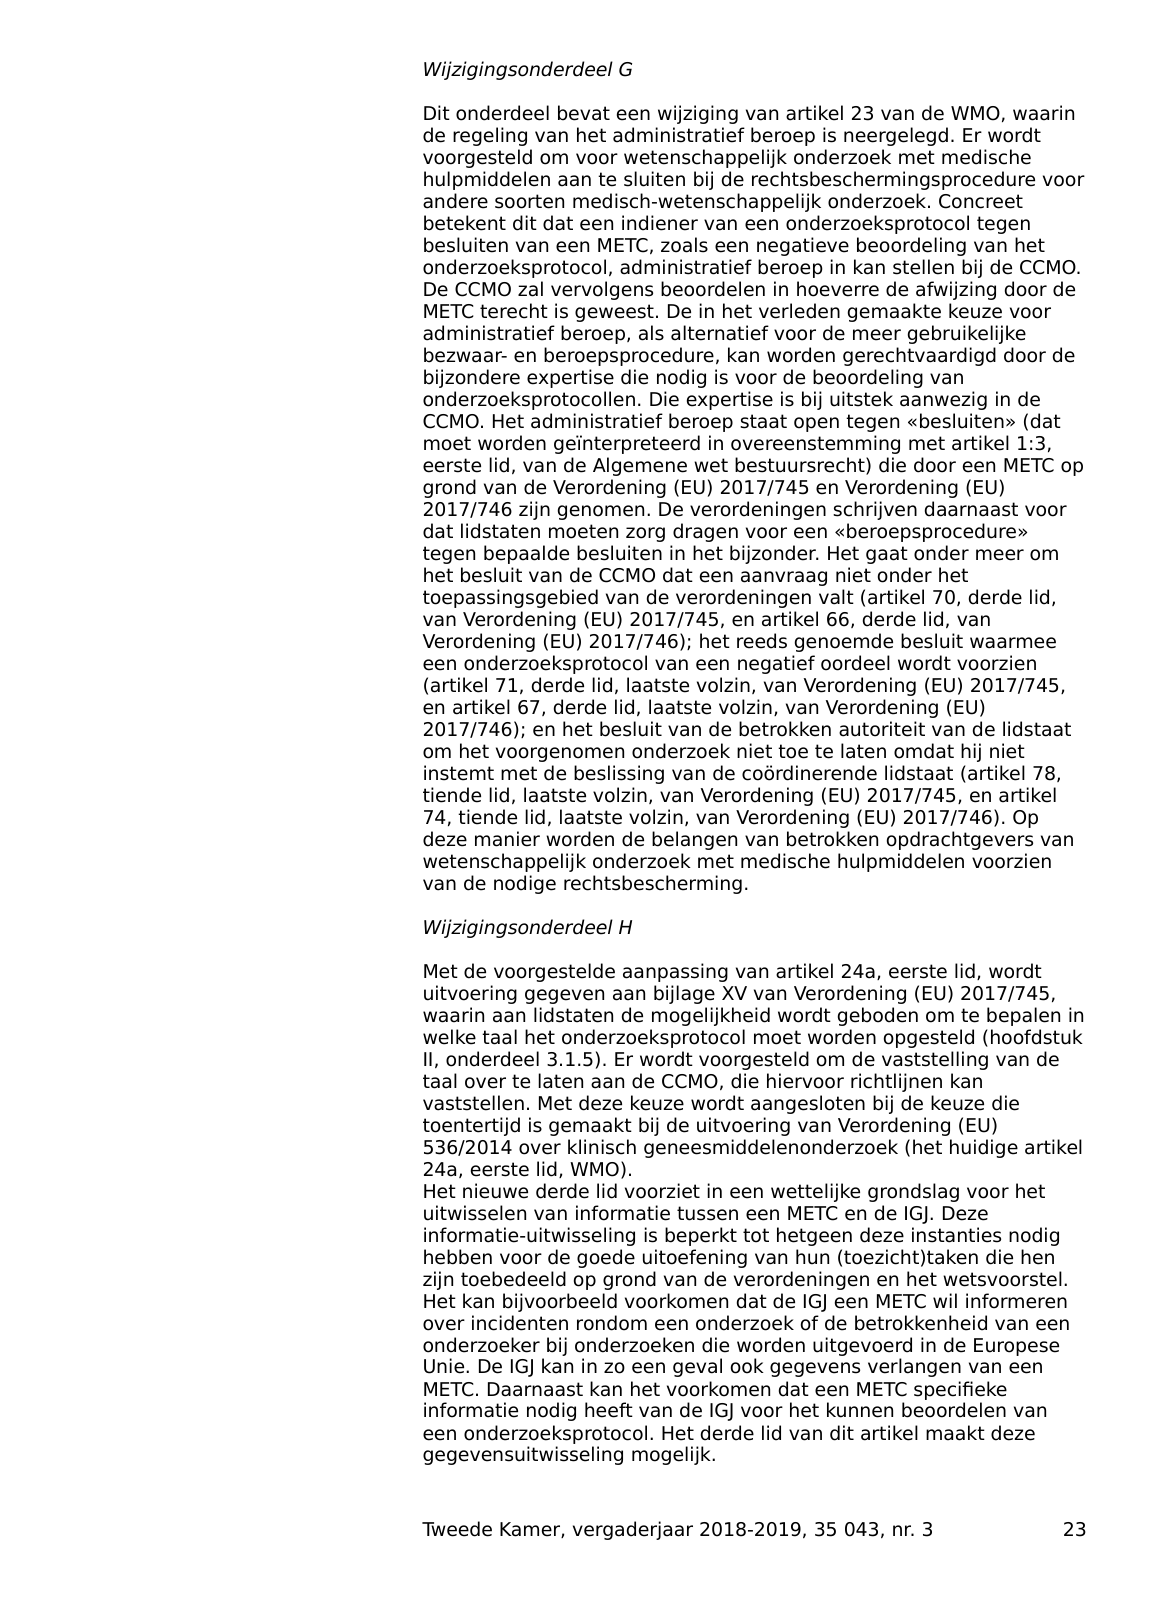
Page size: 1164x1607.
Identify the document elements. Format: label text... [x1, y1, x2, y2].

text Met de voorgestelde aanpassing van artikel 24a, eerste lid, wordt uitvoering gegeven aan bijlage XV van Verordening (EU) 2017/745, waarin aan lidstaten de mogelijkheid wordt geboden om te bepalen in welke taal het onderzoeksprotocol moet worden opgesteld (hoofdstuk II, onderdeel 3.1.5). Er wordt voorgesteld om de vaststelling van de taal over te laten aan de CCMO, die hiervoor richtlijnen kan vaststellen. Met deze keuze wordt aangesloten bij de keuze die toentertijd is gemaakt bij de uitvoering van Verordening (EU) 536/2014 over klinisch geneesmiddelenonderzoek (het huidige artikel 24a, eerste lid, WMO). [422, 961, 1087, 1181]
subtitle Wijzigingsonderdeel H [422, 917, 1087, 939]
text Dit onderdeel bevat een wijziging van artikel 23 van de WMO, waarin de regeling van het administratief beroep is neergelegd. Er wordt voorgesteld om voor wetenschappelijk onderzoek met medische hulpmiddelen aan te sluiten bij de rechtsbeschermingsprocedure voor andere soorten medisch-wetenschappelijk onderzoek. Concreet betekent dit dat een indiener van een onderzoeksprotocol tegen besluiten van een METC, zoals een negatieve beoordeling van het onderzoeksprotocol, administratief beroep in kan stellen bij de CCMO. De CCMO zal vervolgens beoordelen in hoeverre de afwijzing door de METC terecht is geweest. De in het verleden gemaakte keuze voor administratief beroep, als alternatief voor de meer gebruikelijke bezwaar- en beroepsprocedure, kan worden gerechtvaardigd door de bijzondere expertise die nodig is voor de beoordeling van onderzoeksprotocollen. Die expertise is bij uitstek aanwezig in de CCMO. Het administratief beroep staat open tegen «besluiten» (dat moet worden geïnterpreteerd in overeenstemming met artikel 1:3, eerste lid, van de Algemene wet bestuursrecht) die door een METC op grond van de Verordening (EU) 2017/745 en Verordening (EU) 2017/746 zijn genomen. De verordeningen schrijven daarnaast voor dat lidstaten moeten zorg dragen voor een «beroepsprocedure» tegen bepaalde besluiten in het bijzonder. Het gaat onder meer om het besluit van de CCMO dat een aanvraag niet onder het toepassingsgebied van de verordeningen valt (artikel 70, derde lid, van Verordening (EU) 2017/745, en artikel 66, derde lid, van Verordening (EU) 2017/746); het reeds genoemde besluit waarmee een onderzoeksprotocol van een negatief oordeel wordt voorzien (artikel 71, derde lid, laatste volzin, van Verordening (EU) 2017/745, en artikel 67, derde lid, laatste volzin, van Verordening (EU) 2017/746); en het besluit van de betrokken autoriteit van de lidstaat om het voorgenomen onderzoek niet toe te laten omdat hij niet instemt met de beslissing van de coördinerende lidstaat (artikel 78, tiende lid, laatste volzin, van Verordening (EU) 2017/745, en artikel 74, tiende lid, laatste volzin, van Verordening (EU) 2017/746). Op deze manier worden de belangen van betrokken opdrachtgevers van wetenschappelijk onderzoek met medische hulpmiddelen voorzien van de nodige rechtsbescherming. [422, 103, 1087, 894]
text Het nieuwe derde lid voorziet in een wettelijke grondslag voor het uitwisselen van informatie tussen een METC en de IGJ. Deze informatie-uitwisseling is beperkt tot hetgeen deze instanties nodig hebben voor de goede uitoefening van hun (toezicht)taken die hen zijn toebedeeld op grond van de verordeningen en het wetsvoorstel. Het kan bijvoorbeeld voorkomen dat de IGJ een METC wil informeren over incidenten rondom een onderzoek of de betrokkenheid van een onderzoeker bij onderzoeken die worden uitgevoerd in de Europese Unie. De IGJ kan in zo een geval ook gegevens verlangen van een METC. Daarnaast kan het voorkomen dat een METC specifieke informatie nodig heeft van de IGJ voor het kunnen beoordelen van een onderzoeksprotocol. Het derde lid van dit artikel maakt deze gegevensuitwisseling mogelijk. [422, 1181, 1087, 1466]
subtitle Wijzigingsonderdeel G [422, 59, 1087, 81]
